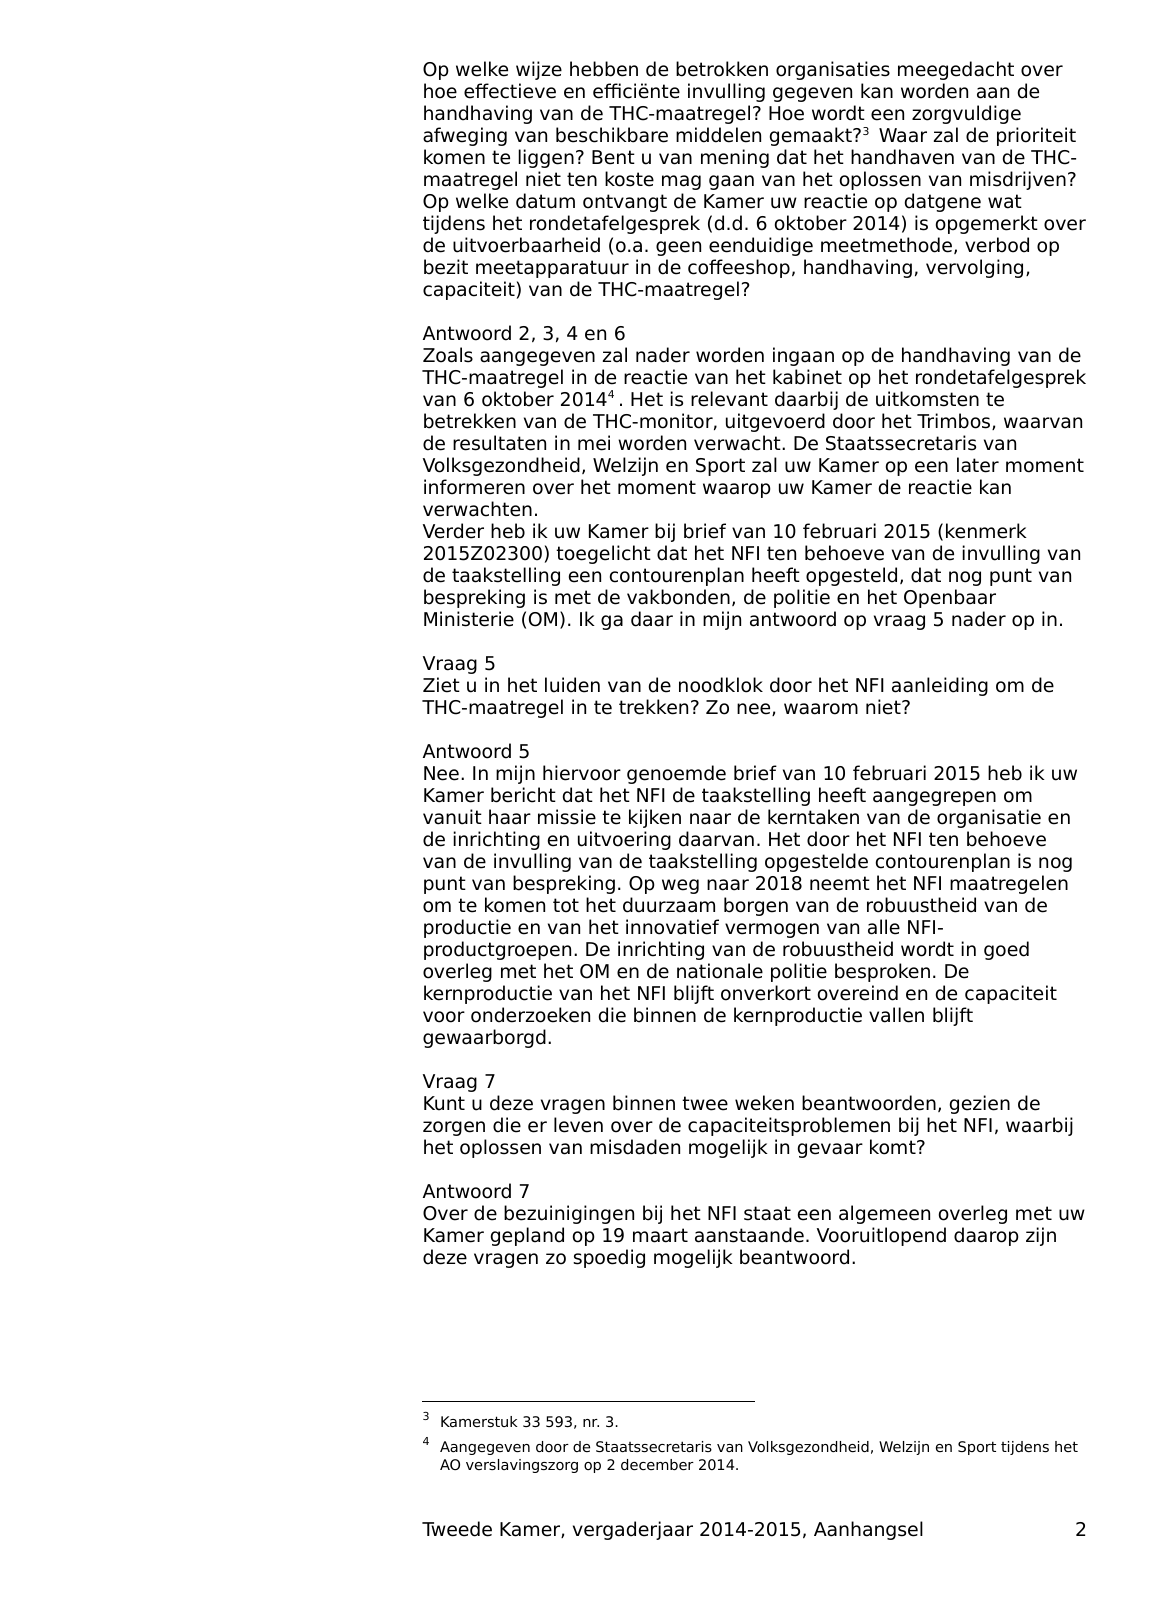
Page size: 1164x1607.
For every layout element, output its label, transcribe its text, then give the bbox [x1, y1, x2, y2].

text Op welke wijze hebben de betrokken organisaties meegedacht over hoe effectieve en efficiënte invulling gegeven kan worden aan de handhaving van de THC-maatregel? Hoe wordt een zorgvuldige afweging van beschikbare middelen gemaakt? Waar zal de prioriteit komen te liggen? Bent u van mening dat het handhaven van de THC-maatregel niet ten koste mag gaan van het oplossen van misdrijven? [422, 59, 1087, 191]
text Antwoord 2, 3, 4 en 6 [422, 323, 1087, 345]
text Nee. In mijn hiervoor genoemde brief van 10 februari 2015 heb ik uw Kamer bericht dat het NFI de taakstelling heeft aangegrepen om vanuit haar missie te kijken naar de kerntaken van de organisatie en de inrichting en uitvoering daarvan. Het door het NFI ten behoeve van de invulling van de taakstelling opgestelde contourenplan is nog punt van bespreking. Op weg naar 2018 neemt het NFI maatregelen om te komen tot het duurzaam borgen van de robuustheid van de productie en van het innovatief vermogen van alle NFI-productgroepen. De inrichting van de robuustheid wordt in goed overleg met het OM en de nationale politie besproken. De kernproductie van het NFI blijft onverkort overeind en de capaciteit voor onderzoeken die binnen de kernproductie vallen blijft gewaarborgd. [422, 763, 1087, 1049]
text Vraag 7 [422, 1071, 1087, 1093]
text Kunt u deze vragen binnen twee weken beantwoorden, gezien de zorgen die er leven over de capaciteitsproblemen bij het NFI, waarbij het oplossen van misdaden mogelijk in gevaar komt? [422, 1093, 1087, 1159]
text Verder heb ik uw Kamer bij brief van 10 februari 2015 (kenmerk 2015Z02300) toegelicht dat het NFI ten behoeve van de invulling van de taakstelling een contourenplan heeft opgesteld, dat nog punt van bespreking is met de vakbonden, de politie en het Openbaar Ministerie (OM). Ik ga daar in mijn antwoord op vraag 5 nader op in. [422, 521, 1087, 631]
text Zoals aangegeven zal nader worden ingaan op de handhaving van de THC-maatregel in de reactie van het kabinet op het rondetafelgesprek van 6 oktober 2014. Het is relevant daarbij de uitkomsten te betrekken van de THC-monitor, uitgevoerd door het Trimbos, waarvan de resultaten in mei worden verwacht. De Staatssecretaris van Volksgezondheid, Welzijn en Sport zal uw Kamer op een later moment informeren over het moment waarop uw Kamer de reactie kan verwachten. [422, 345, 1087, 521]
text Kamerstuk 33 593, nr. 3. [422, 1410, 1087, 1432]
text Vraag 5 [422, 653, 1087, 675]
text Antwoord 5 [422, 741, 1087, 763]
text Aangegeven door de Staatssecretaris van Volksgezondheid, Welzijn en Sport tijdens het AO verslavingszorg op 2 december 2014. [422, 1435, 1087, 1474]
text Op welke datum ontvangt de Kamer uw reactie op datgene wat tijdens het rondetafelgesprek (d.d. 6 oktober 2014) is opgemerkt over de uitvoerbaarheid (o.a. geen eenduidige meetmethode, verbod op bezit meetapparatuur in de coffeeshop, handhaving, vervolging, capaciteit) van de THC-maatregel? [422, 191, 1087, 301]
text Over de bezuinigingen bij het NFI staat een algemeen overleg met uw Kamer gepland op 19 maart aanstaande. Vooruitlopend daarop zijn deze vragen zo spoedig mogelijk beantwoord. [422, 1203, 1087, 1269]
text Antwoord 7 [422, 1181, 1087, 1203]
text Ziet u in het luiden van de noodklok door het NFI aanleiding om de THC-maatregel in te trekken? Zo nee, waarom niet? [422, 675, 1087, 719]
